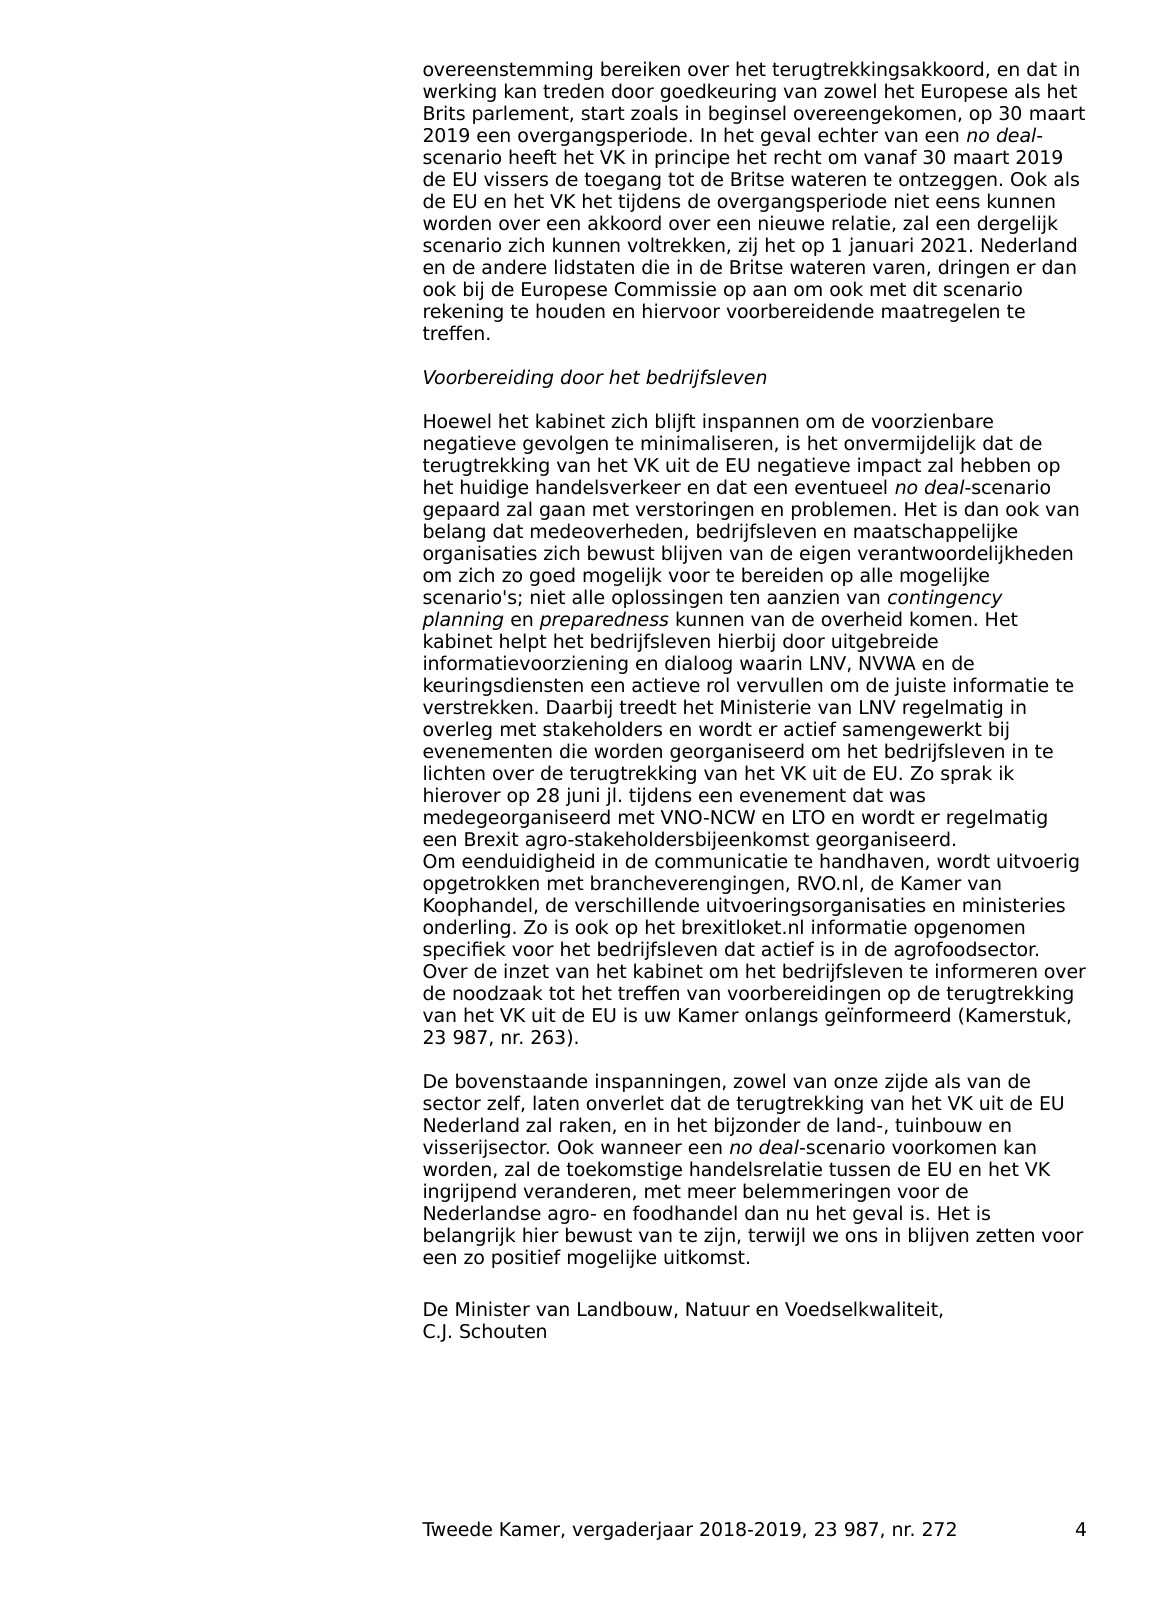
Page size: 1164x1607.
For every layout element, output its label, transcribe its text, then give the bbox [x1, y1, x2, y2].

text Om eenduidigheid in de communicatie te handhaven, wordt uitvoerig opgetrokken met brancheverengingen, RVO.nl, de Kamer van Koophandel, de verschillende uitvoeringsorganisaties en ministeries onderling. Zo is ook op het brexitloket.nl informatie opgenomen specifiek voor het bedrijfsleven dat actief is in de agrofoodsector. Over de inzet van het kabinet om het bedrijfsleven te informeren over de noodzaak tot het treffen van voorbereidingen op de terugtrekking van het VK uit de EU is uw Kamer onlangs geïnformeerd (Kamerstuk, 23 987, nr. 263). [422, 851, 1087, 1048]
subtitle Voorbereiding door het bedrijfsleven [422, 367, 1087, 389]
text Hoewel het kabinet zich blijft inspannen om de voorzienbare negatieve gevolgen te minimaliseren, is het onvermijdelijk dat de terugtrekking van het VK uit de EU negatieve impact zal hebben op het huidige handelsverkeer en dat een eventueel no deal-scenario gepaard zal gaan met verstoringen en problemen. Het is dan ook van belang dat medeoverheden, bedrijfsleven en maatschappelijke organisaties zich bewust blijven van de eigen verantwoordelijkheden om zich zo goed mogelijk voor te bereiden op alle mogelijke scenario's; niet alle oplossingen ten aanzien van contingency planning en preparedness kunnen van de overheid komen. Het kabinet helpt het bedrijfsleven hierbij door uitgebreide informatievoorziening en dialoog waarin LNV, NVWA en de keuringsdiensten een actieve rol vervullen om de juiste informatie te verstrekken. Daarbij treedt het Ministerie van LNV regelmatig in overleg met stakeholders en wordt er actief samengewerkt bij evenementen die worden georganiseerd om het bedrijfsleven in te lichten over de terugtrekking van het VK uit de EU. Zo sprak ik hierover op 28 juni jl. tijdens een evenement dat was medegeorganiseerd met VNO-NCW en LTO en wordt er regelmatig een Brexit agro-stakeholdersbijeenkomst georganiseerd. [422, 411, 1087, 851]
text overeenstemming bereiken over het terugtrekkingsakkoord, en dat in werking kan treden door goedkeuring van zowel het Europese als het Brits parlement, start zoals in beginsel overeengekomen, op 30 maart 2019 een overgangsperiode. In het geval echter van een no deal-scenario heeft het VK in principe het recht om vanaf 30 maart 2019 de EU vissers de toegang tot de Britse wateren te ontzeggen. Ook als de EU en het VK het tijdens de overgangsperiode niet eens kunnen worden over een akkoord over een nieuwe relatie, zal een dergelijk scenario zich kunnen voltrekken, zij het op 1 januari 2021. Nederland en de andere lidstaten die in de Britse wateren varen, dringen er dan ook bij de Europese Commissie op aan om ook met dit scenario rekening te houden en hiervoor voorbereidende maatregelen te treffen. [422, 59, 1087, 345]
text De Minister van Landbouw, Natuur en Voedselkwaliteit, C.J. Schouten [422, 1298, 1087, 1342]
text De bovenstaande inspanningen, zowel van onze zijde als van de sector zelf, laten onverlet dat de terugtrekking van het VK uit de EU Nederland zal raken, en in het bijzonder de land-, tuinbouw en visserijsector. Ook wanneer een no deal-scenario voorkomen kan worden, zal de toekomstige handelsrelatie tussen de EU en het VK ingrijpend veranderen, met meer belemmeringen voor de Nederlandse agro- en foodhandel dan nu het geval is. Het is belangrijk hier bewust van te zijn, terwijl we ons in blijven zetten voor een zo positief mogelijke uitkomst. [422, 1071, 1087, 1268]
